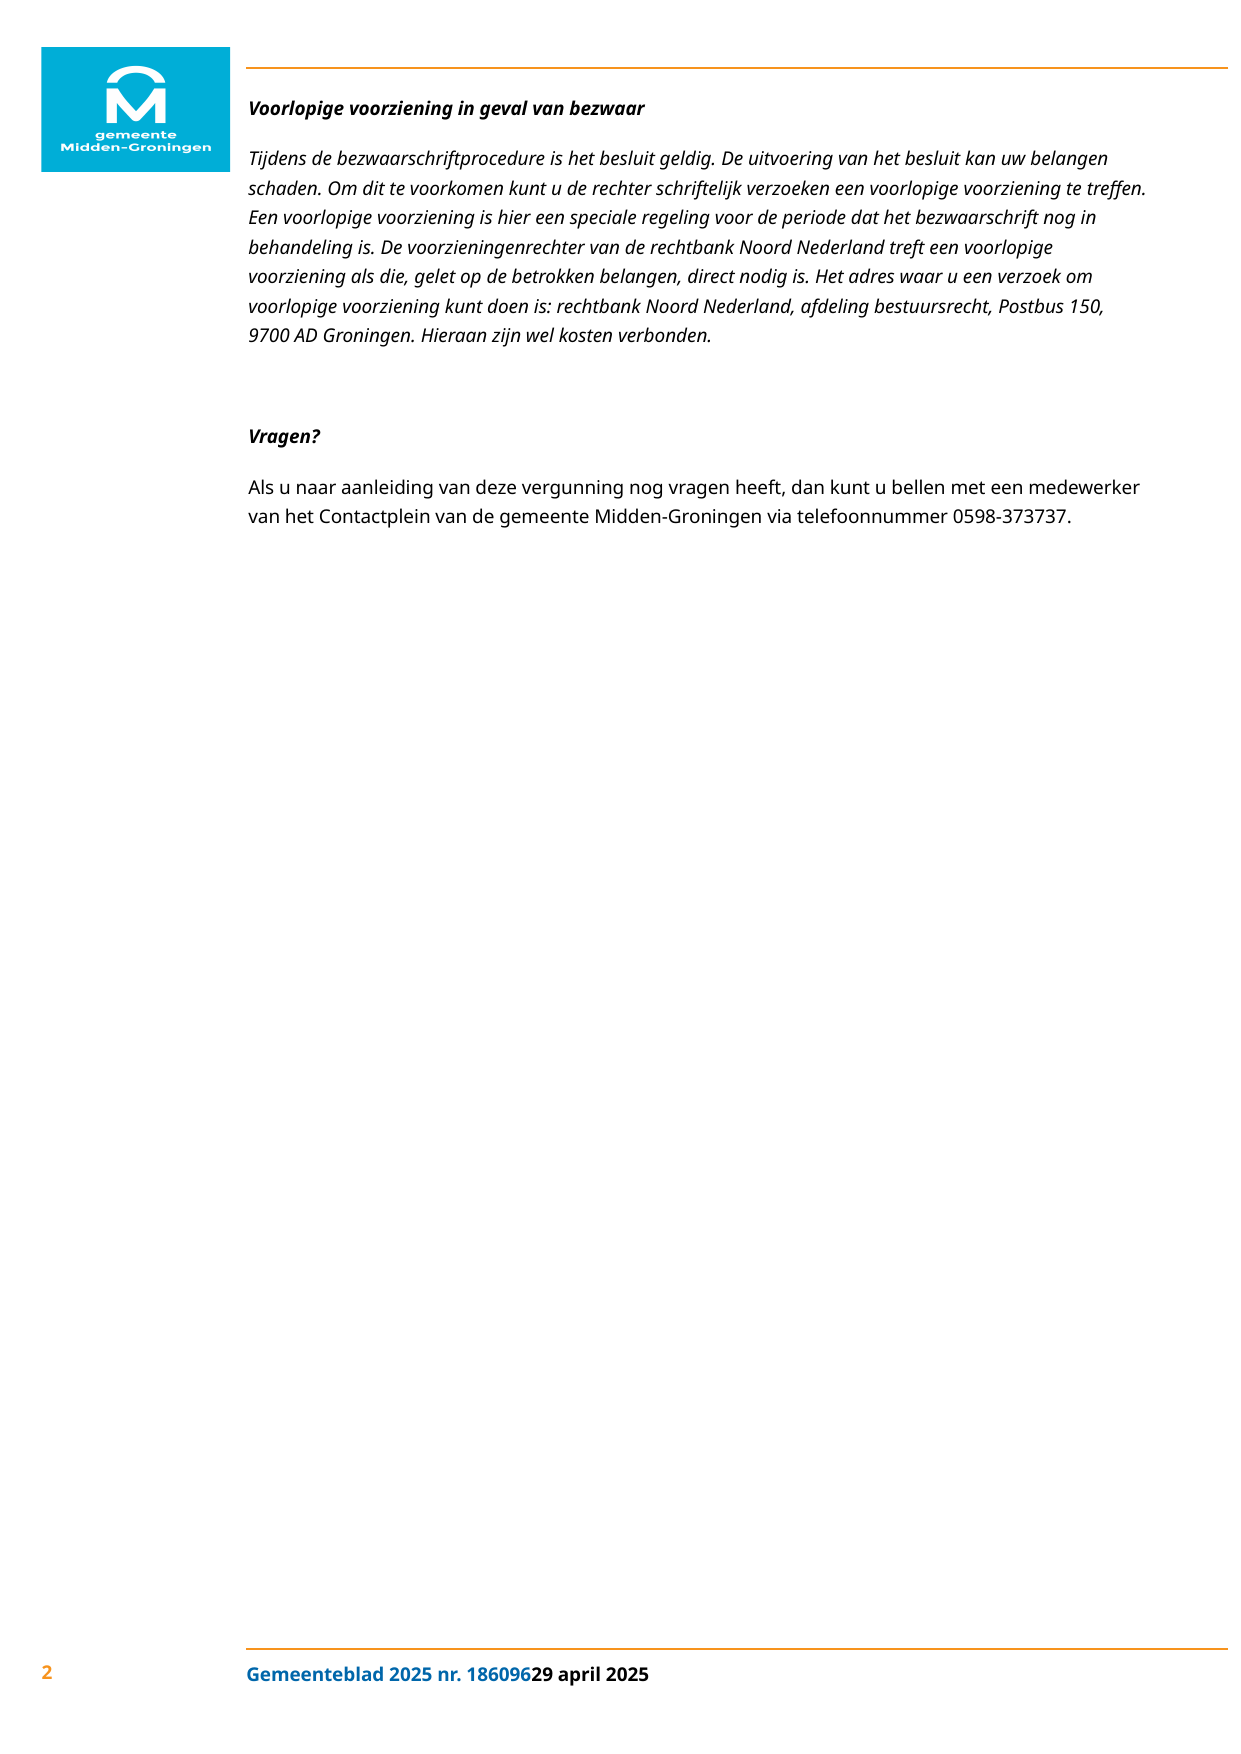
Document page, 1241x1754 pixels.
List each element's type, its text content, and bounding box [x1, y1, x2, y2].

picture [184, 146, 190, 153]
text Vragen? [248, 423, 1152, 449]
text Voorlopige voorziening in geval van bezwaar [248, 95, 1152, 121]
text Als u naar aanleiding van deze vergunning nog vragen heeft, dan kunt u bellen met een medewerker van het Contactplein van de gemeente Midden-Groningen via telefoonnummer 0598-373737. [248, 474, 1152, 529]
text Tijdens de bezwaarschriftprocedure is het besluit geldig. De uitvoering van het besluit kan uw belangen schaden. Om dit te voorkomen kunt u de rechter schriftelijk verzoeken een voorlopige voorziening te treffen. Een voorlopige voorziening is hier een speciale regeling voor de periode dat het bezwaarschrift nog in behandeling is. De voorzieningenrechter van de rechtbank Noord Nederland treft een voorlopige voorziening als die, gelet op de betrokken belangen, direct nodig is. Het adres waar u een verzoek om voorlopige voorziening kunt doen is: rechtbank Noord Nederland, afdeling bestuursrecht, Postbus 150, 9700 AD Groningen. Hieraan zijn wel kosten verbonden. [248, 145, 1152, 348]
picture [108, 66, 164, 82]
picture [107, 89, 165, 122]
